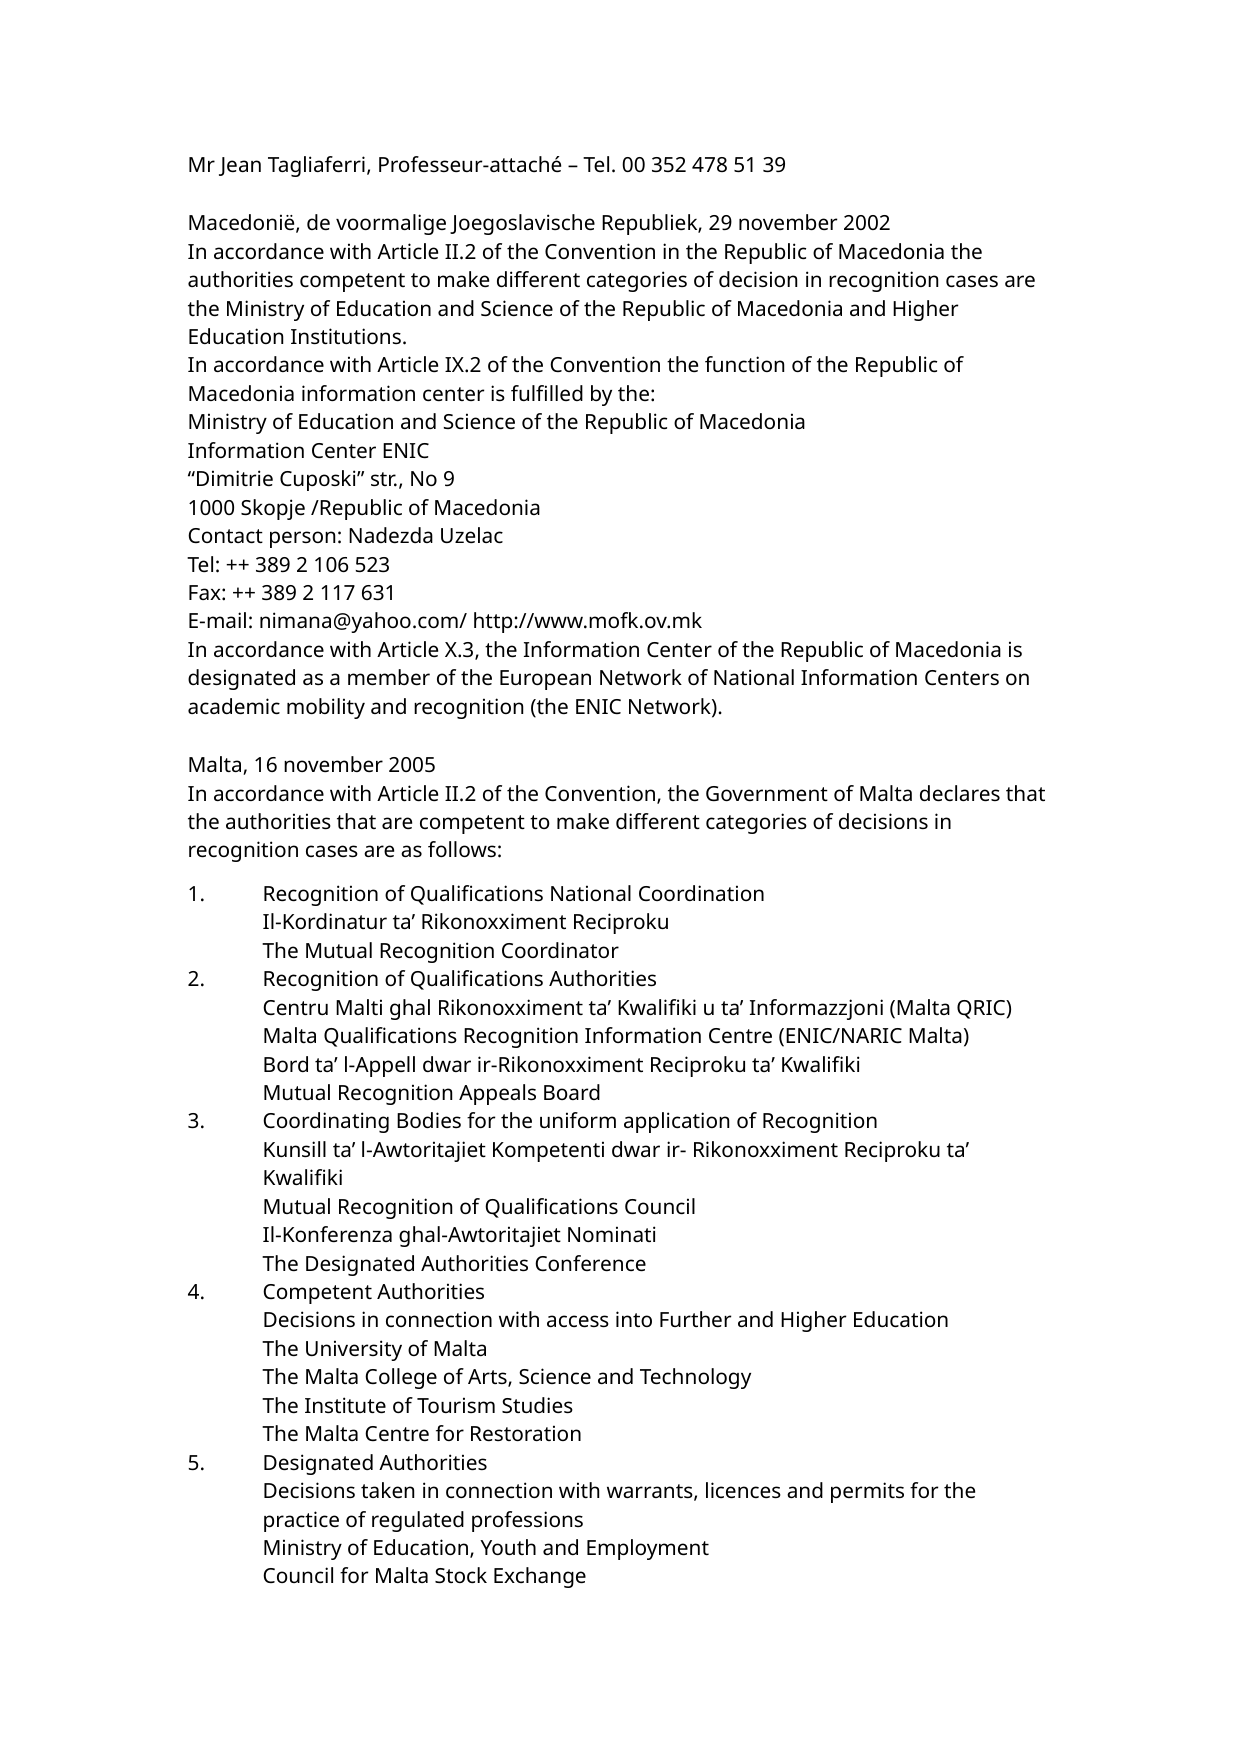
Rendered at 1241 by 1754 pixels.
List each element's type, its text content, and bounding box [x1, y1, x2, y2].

text In accordance with Article II.2 of the Convention in the Republic of Macedonia the authorities competent to make different categories of decision in recognition cases are the Ministry of Education and Science of the Republic of Macedonia and Higher Education Institutions. [187, 237, 1053, 351]
list Mutual Recognition of Qualifications Council [187, 1192, 1053, 1220]
list Coordinating Bodies for the uniform application of Recognition [187, 1107, 1053, 1135]
list Centru Malti ghal Rikonoxximent ta’ Kwalifiki u ta’ Informazzjoni (Malta QRIC) [187, 993, 1053, 1021]
list The Institute of Tourism Studies [187, 1391, 1053, 1419]
text Malta, 16 november 2005 [187, 750, 1053, 779]
text In accordance with Article X.3, the Information Center of the Republic of Macedonia is designated as a member of the European Network of National Information Centers on academic mobility and recognition (the ENIC Network). [187, 635, 1053, 720]
list Kunsill ta’ l-Awtoritajiet Kompetenti dwar ir- Rikonoxximent Reciproku ta’ Kwalifiki [187, 1135, 1053, 1192]
text “Dimitrie Cuposki” str., No 9 [187, 464, 1053, 493]
text Fax: ++ 389 2 117 631 [187, 578, 1053, 607]
list The University of Malta [187, 1334, 1053, 1362]
text Ministry of Education and Science of the Republic of Macedonia [187, 407, 1053, 436]
text Information Center ENIC [187, 436, 1053, 464]
list Recognition of Qualifications Authorities [187, 964, 1053, 993]
text Contact person: Nadezda Uzelac [187, 521, 1053, 550]
list The Malta Centre for Restoration [187, 1419, 1053, 1448]
text Macedonië, de voormalige Joegoslavische Republiek, 29 november 2002 [187, 208, 1053, 237]
text 1000 Skopje /Republic of Macedonia [187, 493, 1053, 521]
text Mr Jean Tagliaferri, Professeur-attaché – Tel. 00 352 478 51 39 [187, 150, 1053, 178]
list The Mutual Recognition Coordinator [187, 936, 1053, 964]
list The Designated Authorities Conference [187, 1249, 1053, 1277]
text E-mail: nimana@yahoo.com/ http://www.mofk.ov.mk [187, 607, 1053, 635]
list Malta Qualifications Recognition Information Centre (ENIC/NARIC Malta) [187, 1021, 1053, 1050]
text Tel: ++ 389 2 106 523 [187, 550, 1053, 578]
list Competent Authorities [187, 1277, 1053, 1306]
list Council for Malta Stock Exchange [187, 1562, 1053, 1590]
text In accordance with Article IX.2 of the Convention the function of the Republic of Macedonia information center is fulfilled by the: [187, 351, 1053, 407]
list Mutual Recognition Appeals Board [187, 1078, 1053, 1107]
list Il-Kordinatur ta’ Rikonoxximent Reciproku [187, 907, 1053, 936]
list The Malta College of Arts, Science and Technology [187, 1362, 1053, 1391]
list Il-Konferenza ghal-Awtoritajiet Nominati [187, 1220, 1053, 1249]
text In accordance with Article II.2 of the Convention, the Government of Malta declares that the authorities that are competent to make different categories of decisions in recognition cases are as follows: [187, 779, 1053, 864]
list Decisions taken in connection with warrants, licences and permits for the practice of regulated professions [187, 1476, 1053, 1533]
list Ministry of Education, Youth and Employment [187, 1533, 1053, 1562]
list Designated Authorities [187, 1448, 1053, 1476]
list Recognition of Qualifications National Coordination [187, 879, 1053, 907]
list Decisions in connection with access into Further and Higher Education [187, 1306, 1053, 1334]
list Bord ta’ l-Appell dwar ir-Rikonoxximent Reciproku ta’ Kwalifiki [187, 1050, 1053, 1078]
